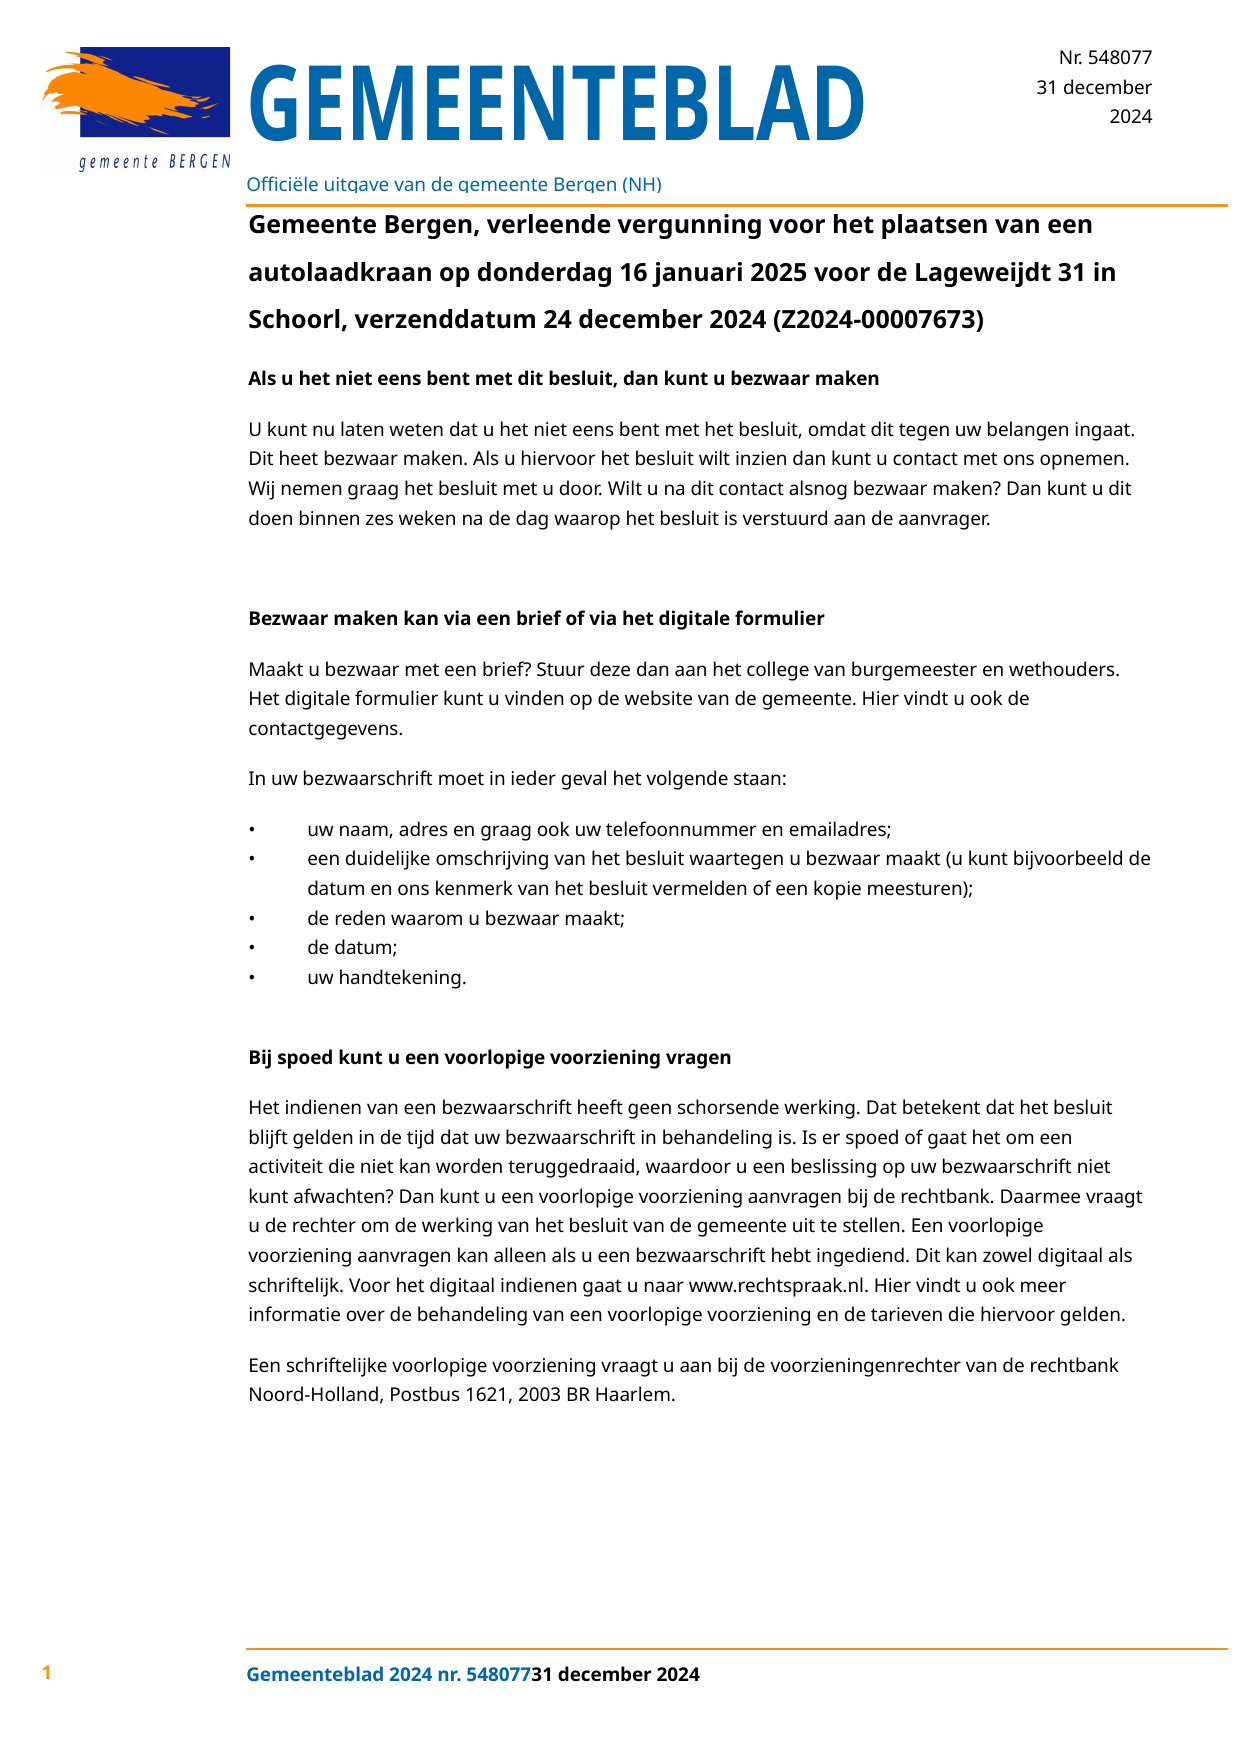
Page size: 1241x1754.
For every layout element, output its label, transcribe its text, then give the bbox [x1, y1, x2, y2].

list uw naam, adres en graag ook uw telefoonnummer en emailadres; [248, 816, 1152, 842]
text Als u het niet eens bent met dit besluit, dan kunt u bezwaar maken [248, 366, 1152, 391]
text Bij spoed kunt u een voorlopige voorziening vragen [248, 1044, 1152, 1069]
picture [41, 47, 231, 172]
list de reden waarom u bezwaar maakt; [248, 905, 1152, 930]
list de datum; [248, 934, 1152, 960]
text Het indienen van een bezwaarschrift heeft geen schorsende werking. Dat betekent dat het besluit blijft gelden in de tijd dat uw bezwaarschrift in behandeling is. Is er spoed of gaat het om een activiteit die niet kan worden teruggedraaid, waardoor u een beslissing op uw bezwaarschrift niet kunt afwachten? Dan kunt u een voorlopige voorziening aanvragen bij de rechtbank. Daarmee vraagt u de rechter om de werking van het besluit van de gemeente uit te stellen. Een voorlopige voorziening aanvragen kan alleen als u een bezwaarschrift hebt ingediend. Dit kan zowel digitaal als schriftelijk. Voor het digitaal indienen gaat u naar www.rechtspraak.nl. Hier vindt u ook meer informatie over de behandeling van een voorlopige voorziening en de tarieven die hiervoor gelden. [248, 1094, 1152, 1327]
list uw handtekening. [248, 964, 1152, 989]
text Maakt u bezwaar met een brief? Stuur deze dan aan het college van burgemeester en wethouders. Het digitale formulier kunt u vinden op de website van de gemeente. Hier vindt u ook de contactgegevens. [248, 656, 1152, 741]
text Gemeente Bergen, verleende vergunning voor het plaatsen van een autolaadkraan op donderdag 16 januari 2025 voor de Lageweijdt 31 in Schoorl, verzenddatum 24 december 2024 (Z2024-00007673) [248, 207, 1152, 336]
list een duidelijke omschrijving van het besluit waartegen u bezwaar maakt (u kunt bijvoorbeeld de datum en ons kenmerk van het besluit vermelden of een kopie meesturen); [248, 846, 1152, 901]
text In uw bezwaarschrift moet in ieder geval het volgende staan: [248, 766, 1152, 791]
text Een schriftelijke voorlopige voorziening vraagt u aan bij de voorzieningenrechter van de rechtbank Noord-Holland, Postbus 1621, 2003 BR Haarlem. [248, 1352, 1152, 1407]
text U kunt nu laten weten dat u het niet eens bent met het besluit, omdat dit tegen uw belangen ingaat. Dit heet bezwaar maken. Als u hiervoor het besluit wilt inzien dan kunt u contact met ons opnemen. Wij nemen graag het besluit met u door. Wilt u na dit contact alsnog bezwaar maken? Dan kunt u dit doen binnen zes weken na de dag waarop het besluit is verstuurd aan de aanvrager. [248, 416, 1152, 530]
text Bezwaar maken kan via een brief of via het digitale formulier [248, 606, 1152, 631]
